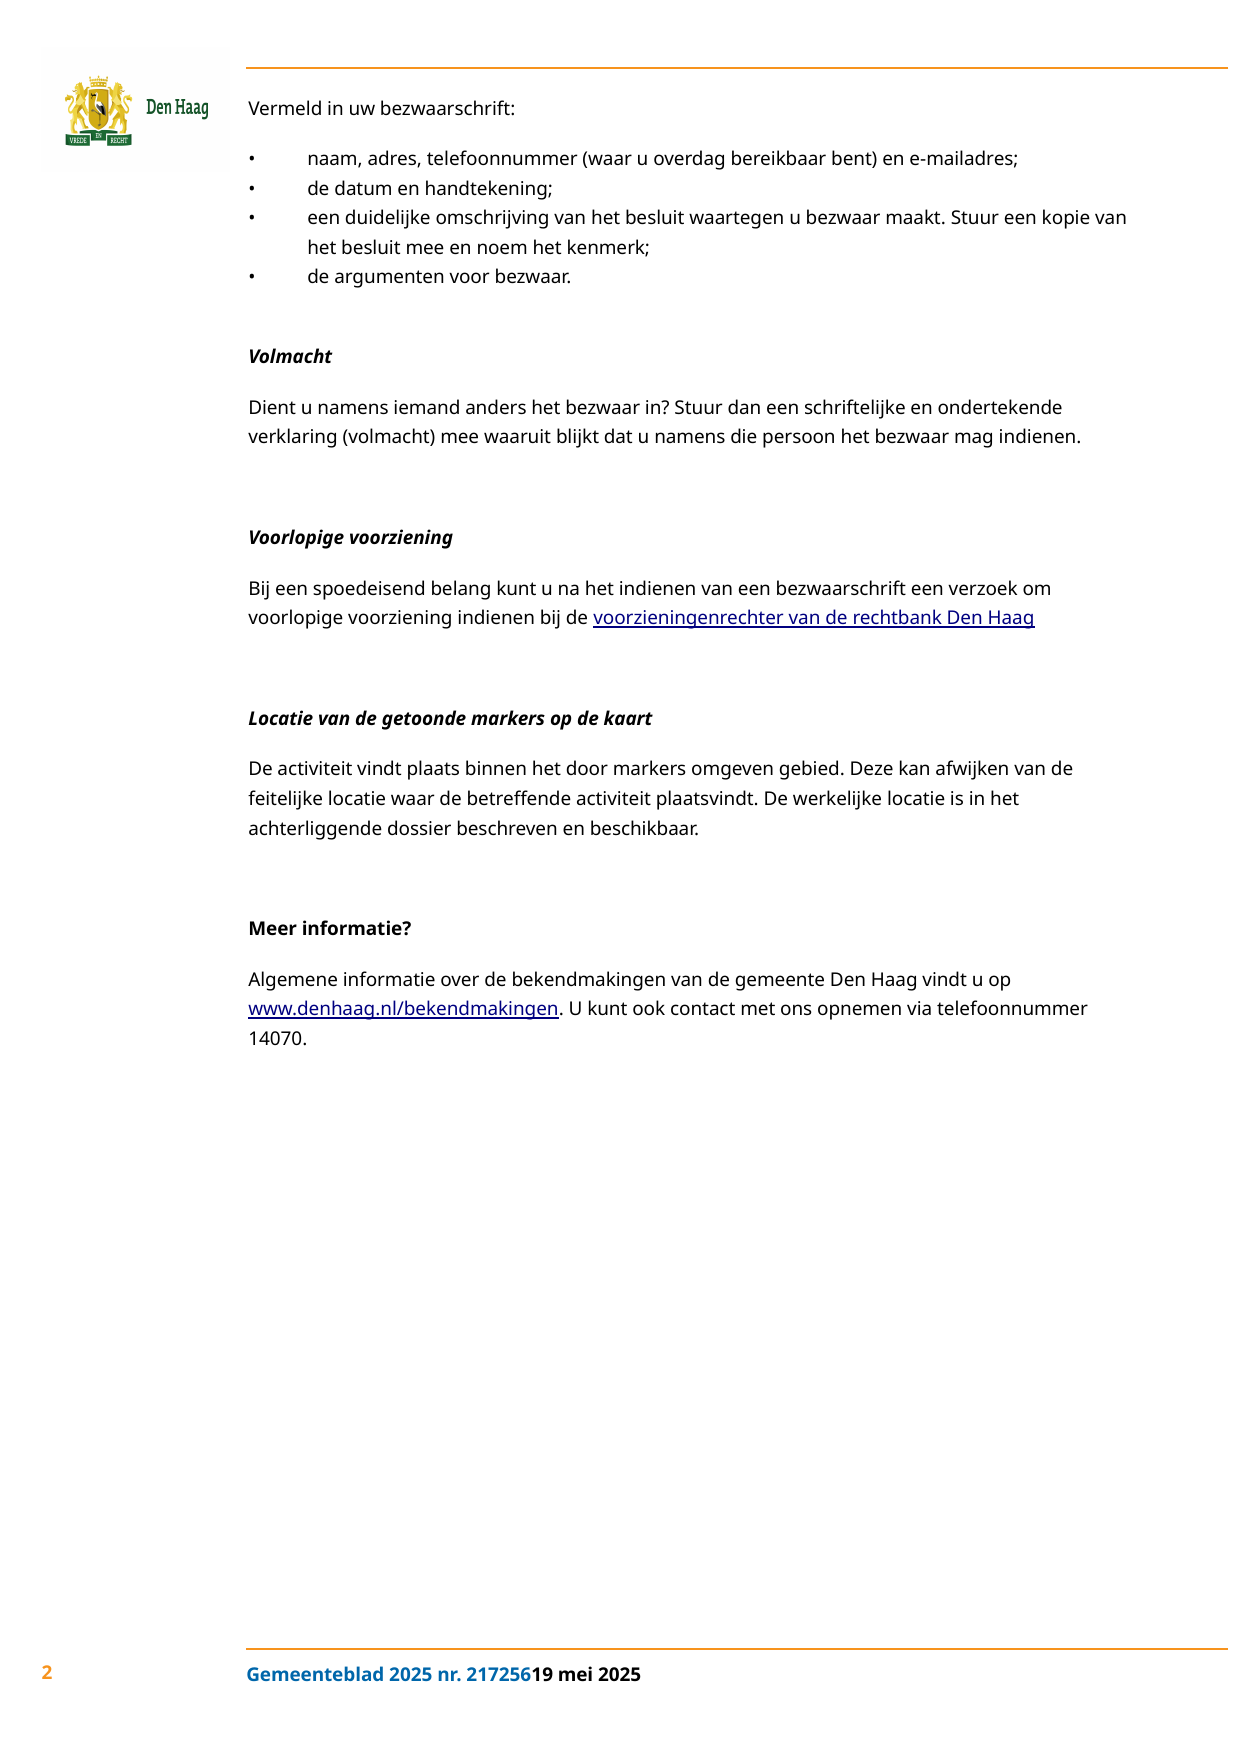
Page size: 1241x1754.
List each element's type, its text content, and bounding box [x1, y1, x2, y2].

list een duidelijke omschrijving van het besluit waartegen u bezwaar maakt. Stuur een kopie van het besluit mee en noem het kenmerk; [248, 204, 1152, 260]
text Locatie van de getoonde markers op de kaart [248, 705, 1152, 731]
text Vermeld in uw bezwaarschrift: [248, 95, 1152, 121]
list de datum en handtekening; [248, 175, 1152, 201]
list naam, adres, telefoonnummer (waar u overdag bereikbaar bent) en e-mailadres; [248, 145, 1152, 171]
text Voorlopige voorziening [248, 524, 1152, 550]
text De activiteit vindt plaats binnen het door markers omgeven gebied. Deze kan afwijken van de feitelijke locatie waar de betreffende activiteit plaatsvindt. De werkelijke locatie is in het achterliggende dossier beschreven en beschikbaar. [248, 756, 1152, 841]
text Bij een spoedeisend belang kunt u na het indienen van een bezwaarschrift een verzoek om voorlopige voorziening indienen bij de voorzieningenrechter van de rechtbank Den Haag [248, 575, 1152, 630]
text Algemene informatie over de bekendmakingen van de gemeente Den Haag vindt u op www.denhaag.nl/bekendmakingen. U kunt ook contact met ons opnemen via telefoonnummer 14070. [248, 966, 1152, 1051]
list de argumenten voor bezwaar. [248, 263, 1152, 289]
text Dient u namens iemand anders het bezwaar in? Stuur dan een schriftelijke en ondertekende verklaring (volmacht) mee waaruit blijkt dat u namens die persoon het bezwaar mag indienen. [248, 394, 1152, 449]
text Meer informatie? [248, 916, 1152, 941]
picture [41, 47, 231, 172]
text Volmacht [248, 343, 1152, 369]
